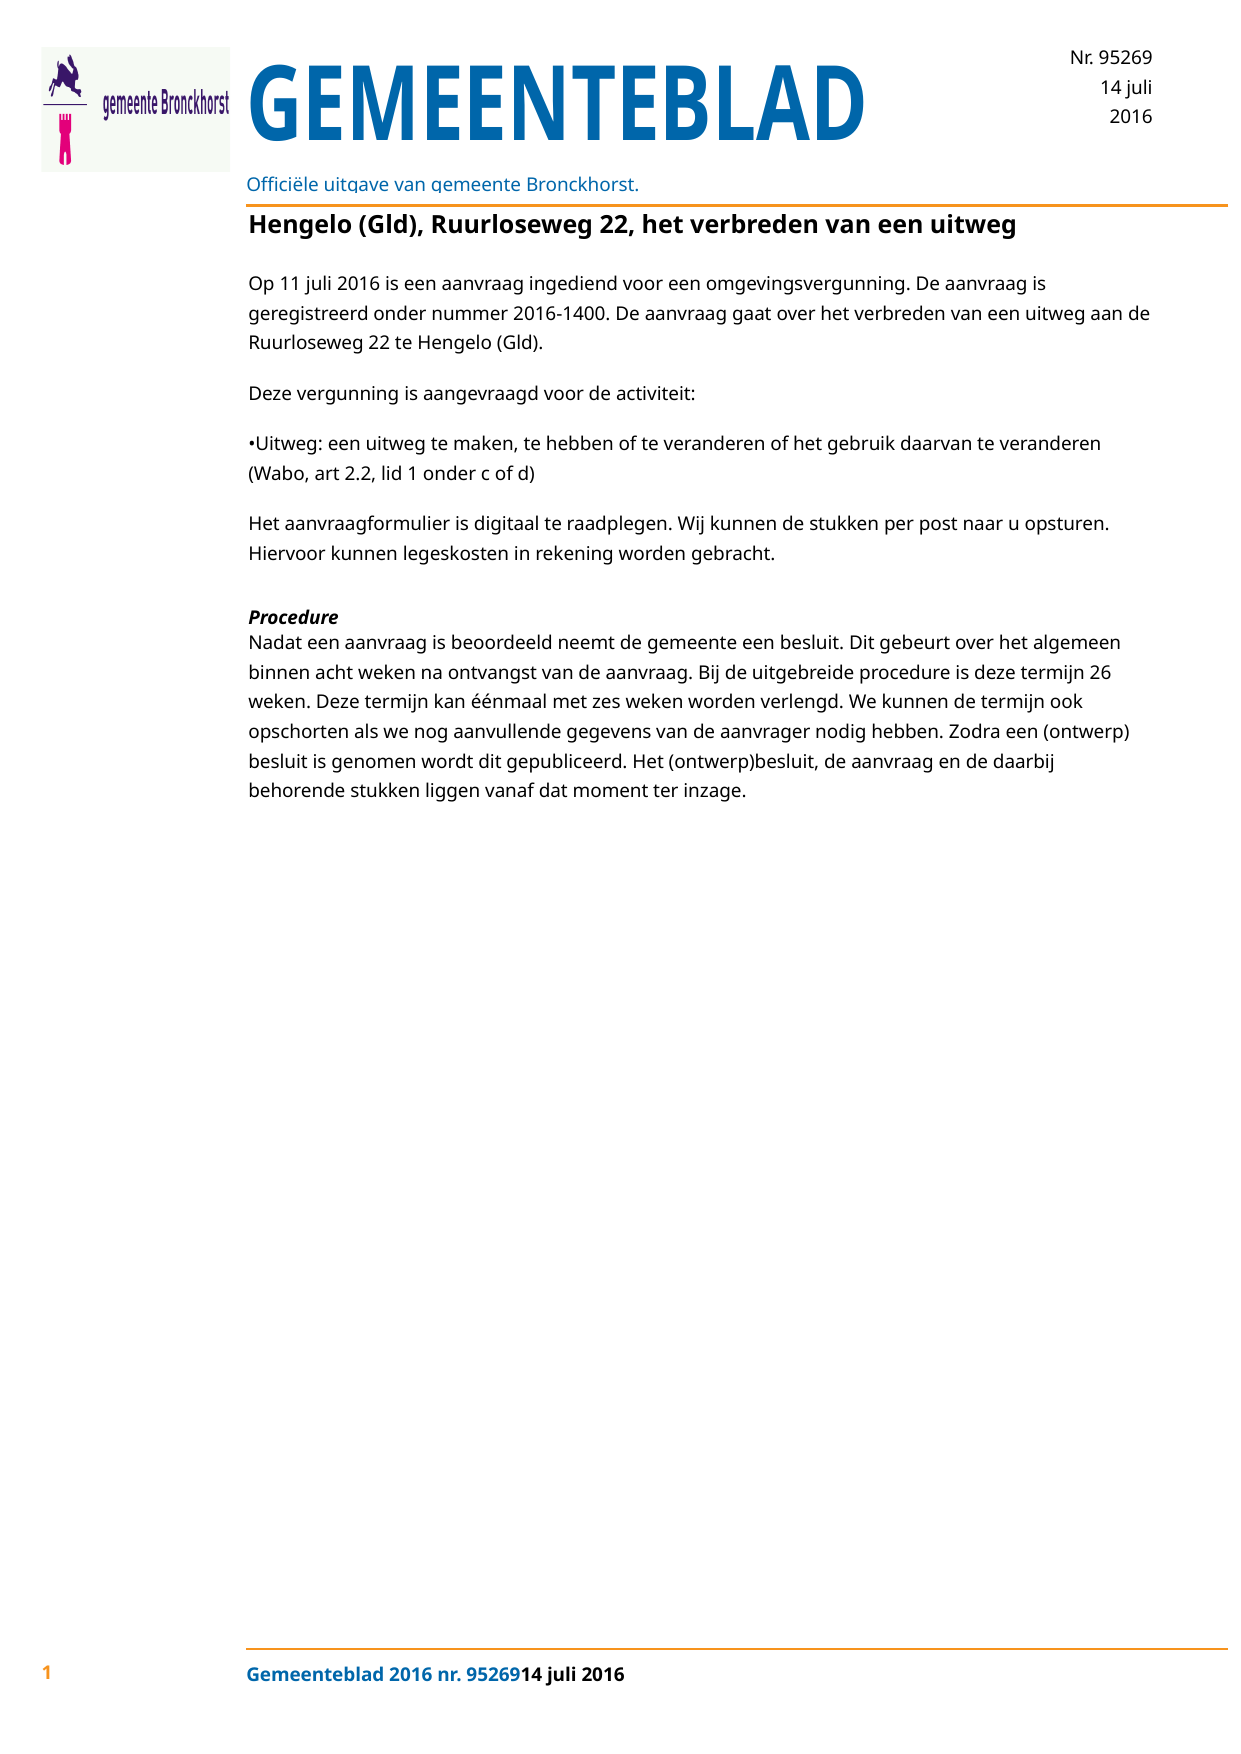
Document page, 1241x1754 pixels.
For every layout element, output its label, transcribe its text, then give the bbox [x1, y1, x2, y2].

text Hengelo (Gld), Ruurloseweg 22, het verbreden van een uitweg [248, 207, 1152, 241]
text •Uitweg: een uitweg te maken, te hebben of te veranderen of het gebruik daarvan te veranderen (Wabo, art 2.2, lid 1 onder c of d) [248, 430, 1152, 486]
text Nadat een aanvraag is beoordeeld neemt de gemeente een besluit. Dit gebeurt over het algemeen binnen acht weken na ontvangst van de aanvraag. Bij de uitgebreide procedure is deze termijn 26 weken. Deze termijn kan éénmaal met zes weken worden verlengd. We kunnen de termijn ook opschorten als we nog aanvullende gegevens van de aanvrager nodig hebben. Zodra een (ontwerp) besluit is genomen wordt dit gepubliceerd. Het (ontwerp)besluit, de aanvraag en de daarbij behorende stukken liggen vanaf dat moment ter inzage. [248, 629, 1152, 803]
text Het aanvraagformulier is digitaal te raadplegen. Wij kunnen de stukken per post naar u opsturen. Hiervoor kunnen legeskosten in rekening worden gebracht. [248, 510, 1152, 566]
text Op 11 juli 2016 is een aanvraag ingediend voor een omgevingsvergunning. De aanvraag is geregistreerd onder nummer 2016-1400. De aanvraag gaat over het verbreden van een uitweg aan de Ruurloseweg 22 te Hengelo (Gld). [248, 270, 1152, 355]
picture [41, 47, 231, 172]
text Deze vergunning is aangevraagd voor de activiteit: [248, 380, 1152, 406]
text Procedure [248, 604, 1152, 629]
